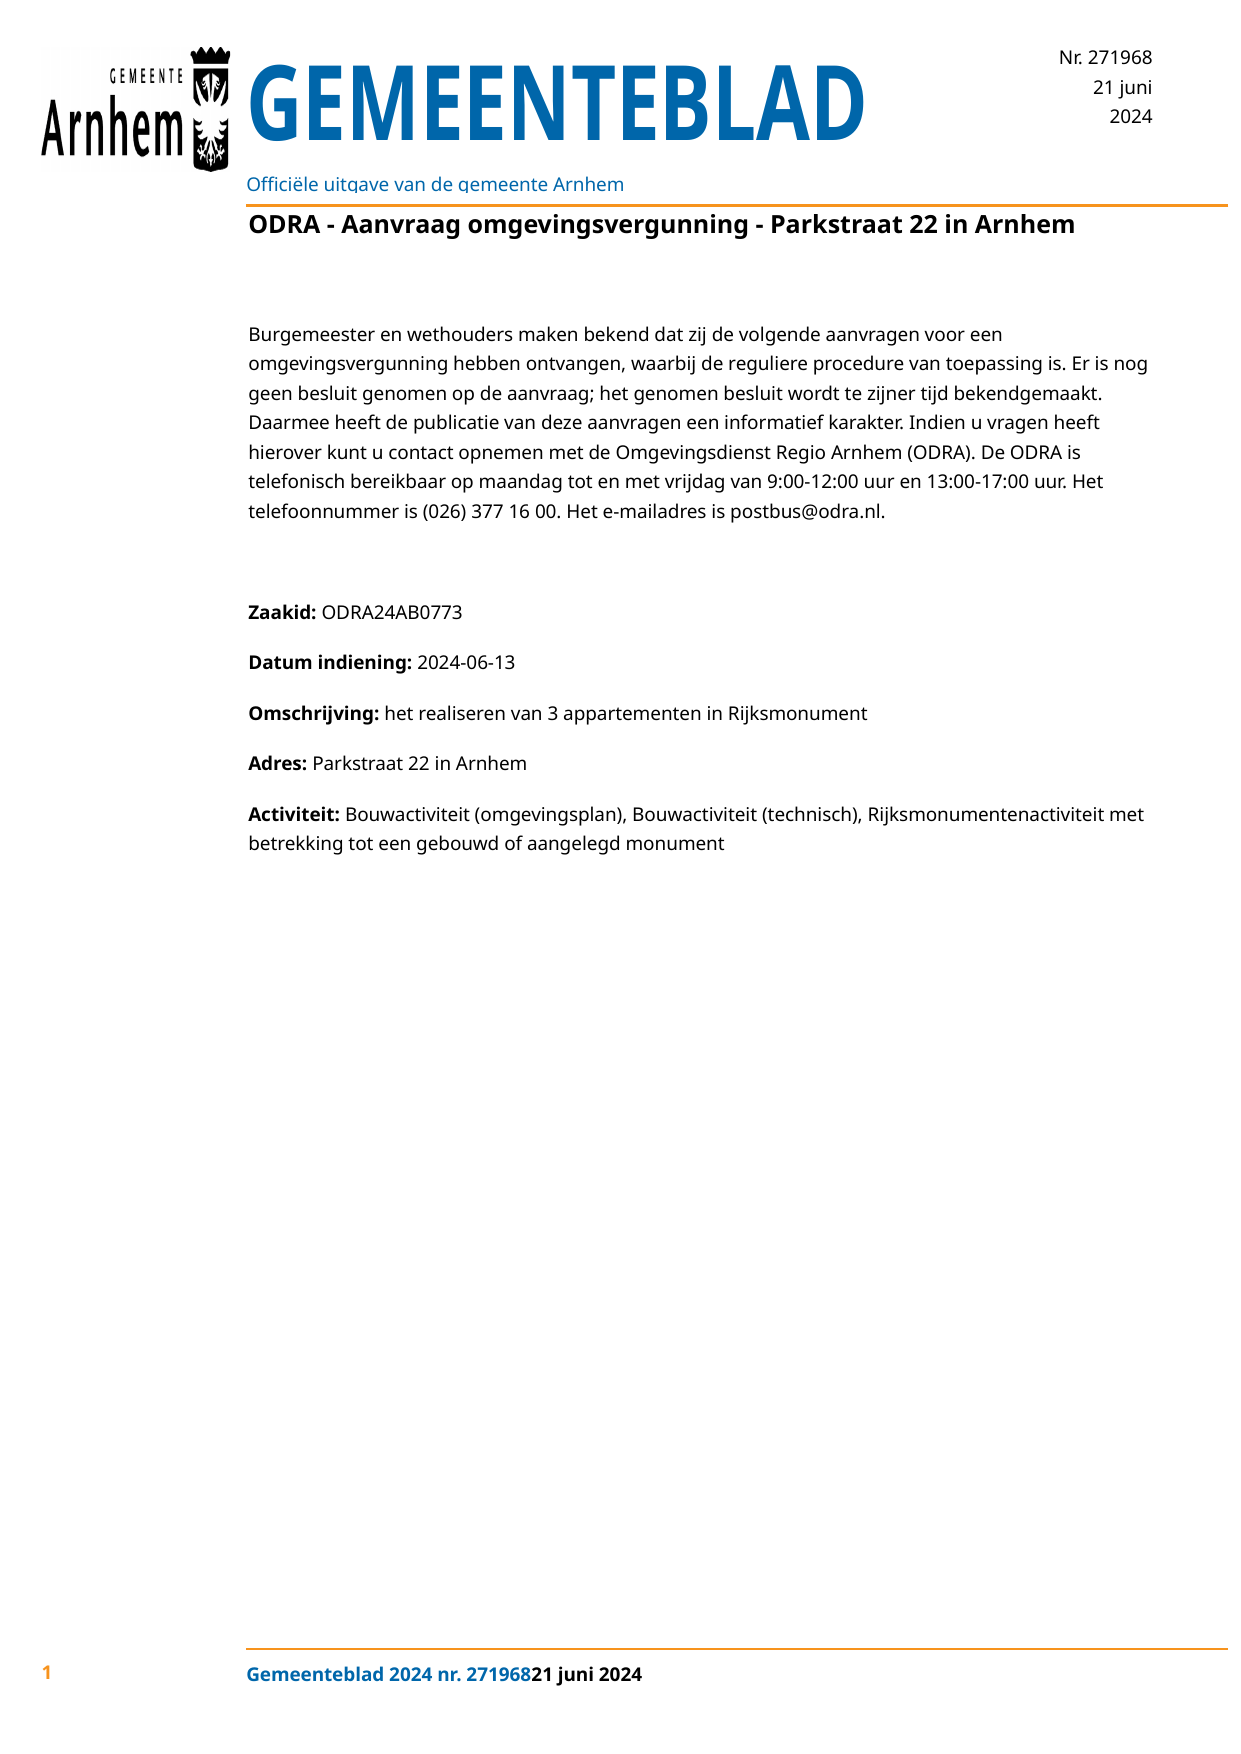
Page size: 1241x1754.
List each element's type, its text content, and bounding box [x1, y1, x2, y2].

text Burgemeester en wethouders maken bekend dat zij de volgende aanvragen voor een omgevingsvergunning hebben ontvangen, waarbij de reguliere procedure van toepassing is. Er is nog geen besluit genomen op de aanvraag; het genomen besluit wordt te zijner tijd bekendgemaakt. Daarmee heeft de publicatie van deze aanvragen een informatief karakter. Indien u vragen heeft hierover kunt u contact opnemen met de Omgevingsdienst Regio Arnhem (ODRA). De ODRA is telefonisch bereikbaar op maandag tot en met vrijdag van 9:00-12:00 uur en 13:00-17:00 uur. Het telefoonnummer is (026) 377 16 00. Het e-mailadres is postbus@odra.nl. [248, 321, 1152, 524]
picture [41, 47, 231, 172]
text Omschrijving: het realiseren van 3 appartementen in Rijksmonument [248, 700, 1152, 726]
text ODRA - Aanvraag omgevingsvergunning - Parkstraat 22 in Arnhem [248, 207, 1152, 241]
text Datum indiening: 2024-06-13 [248, 649, 1152, 675]
text Adres: Parkstraat 22 in Arnhem [248, 750, 1152, 776]
text Activiteit: Bouwactiviteit (omgevingsplan), Bouwactiviteit (technisch), Rijksmonumentenactiviteit met betrekking tot een gebouwd of aangelegd monument [248, 801, 1152, 856]
text Zaakid: ODRA24AB0773 [248, 599, 1152, 625]
